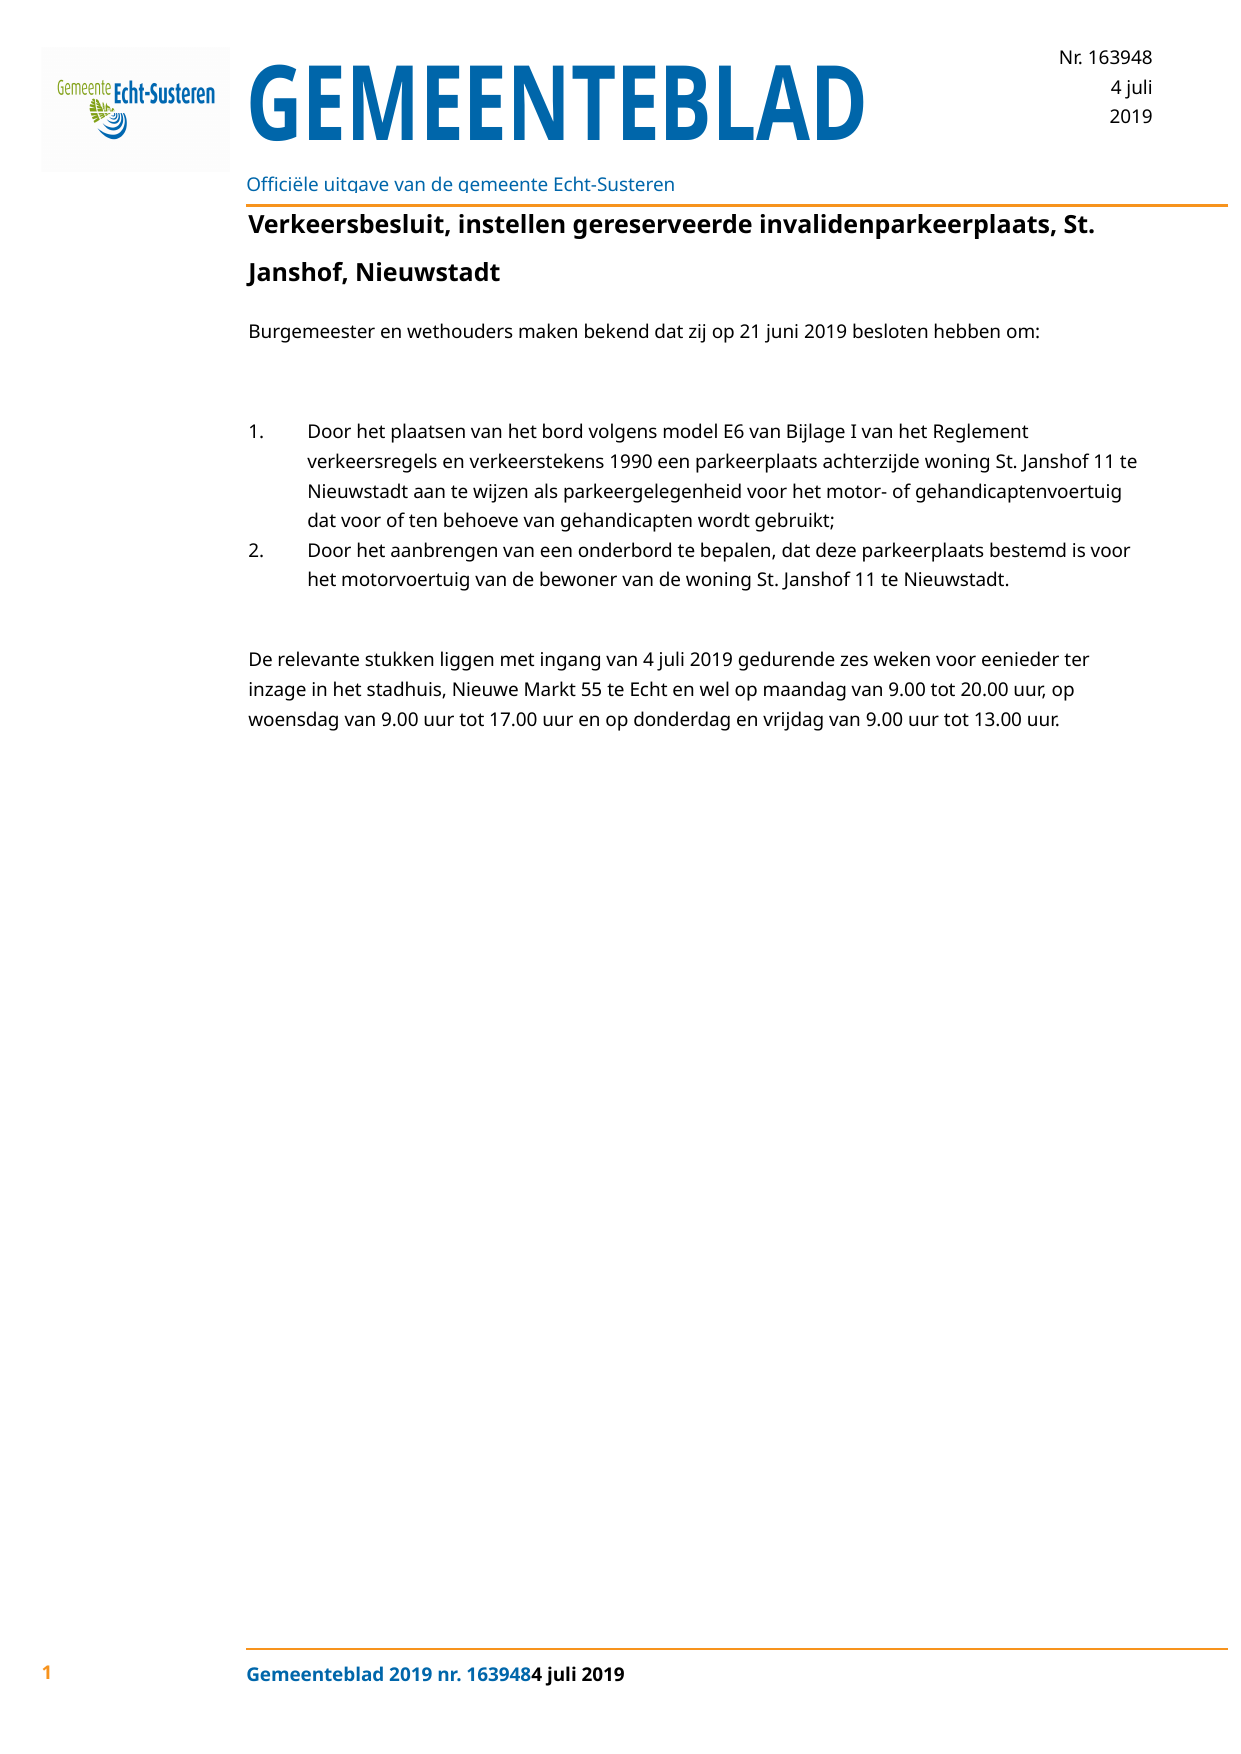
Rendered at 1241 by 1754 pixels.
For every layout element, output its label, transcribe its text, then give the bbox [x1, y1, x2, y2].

picture [41, 47, 231, 172]
list Door het aanbrengen van een onderbord te bepalen, dat deze parkeerplaats bestemd is voor het motorvoertuig van de bewoner van de woning St. Janshof 11 te Nieuwstadt. [248, 537, 1152, 592]
text Verkeersbesluit, instellen gereserveerde invalidenparkeerplaats, St. Janshof, Nieuwstadt [248, 207, 1152, 288]
text Burgemeester en wethouders maken bekend dat zij op 21 juni 2019 besloten hebben om: [248, 318, 1152, 344]
list Door het plaatsen van het bord volgens model E6 van Bijlage I van het Reglement verkeersregels en verkeerstekens 1990 een parkeerplaats achterzijde woning St. Janshof 11 te Nieuwstadt aan te wijzen als parkeergelegenheid voor het motor- of gehandicaptenvoertuig dat voor of ten behoeve van gehandicapten wordt gebruikt; [248, 419, 1152, 533]
text De relevante stukken liggen met ingang van 4 juli 2019 gedurende zes weken voor eenieder ter inzage in het stadhuis, Nieuwe Markt 55 te Echt en wel op maandag van 9.00 tot 20.00 uur, op woensdag van 9.00 uur tot 17.00 uur en op donderdag en vrijdag van 9.00 uur tot 13.00 uur. [248, 647, 1152, 732]
